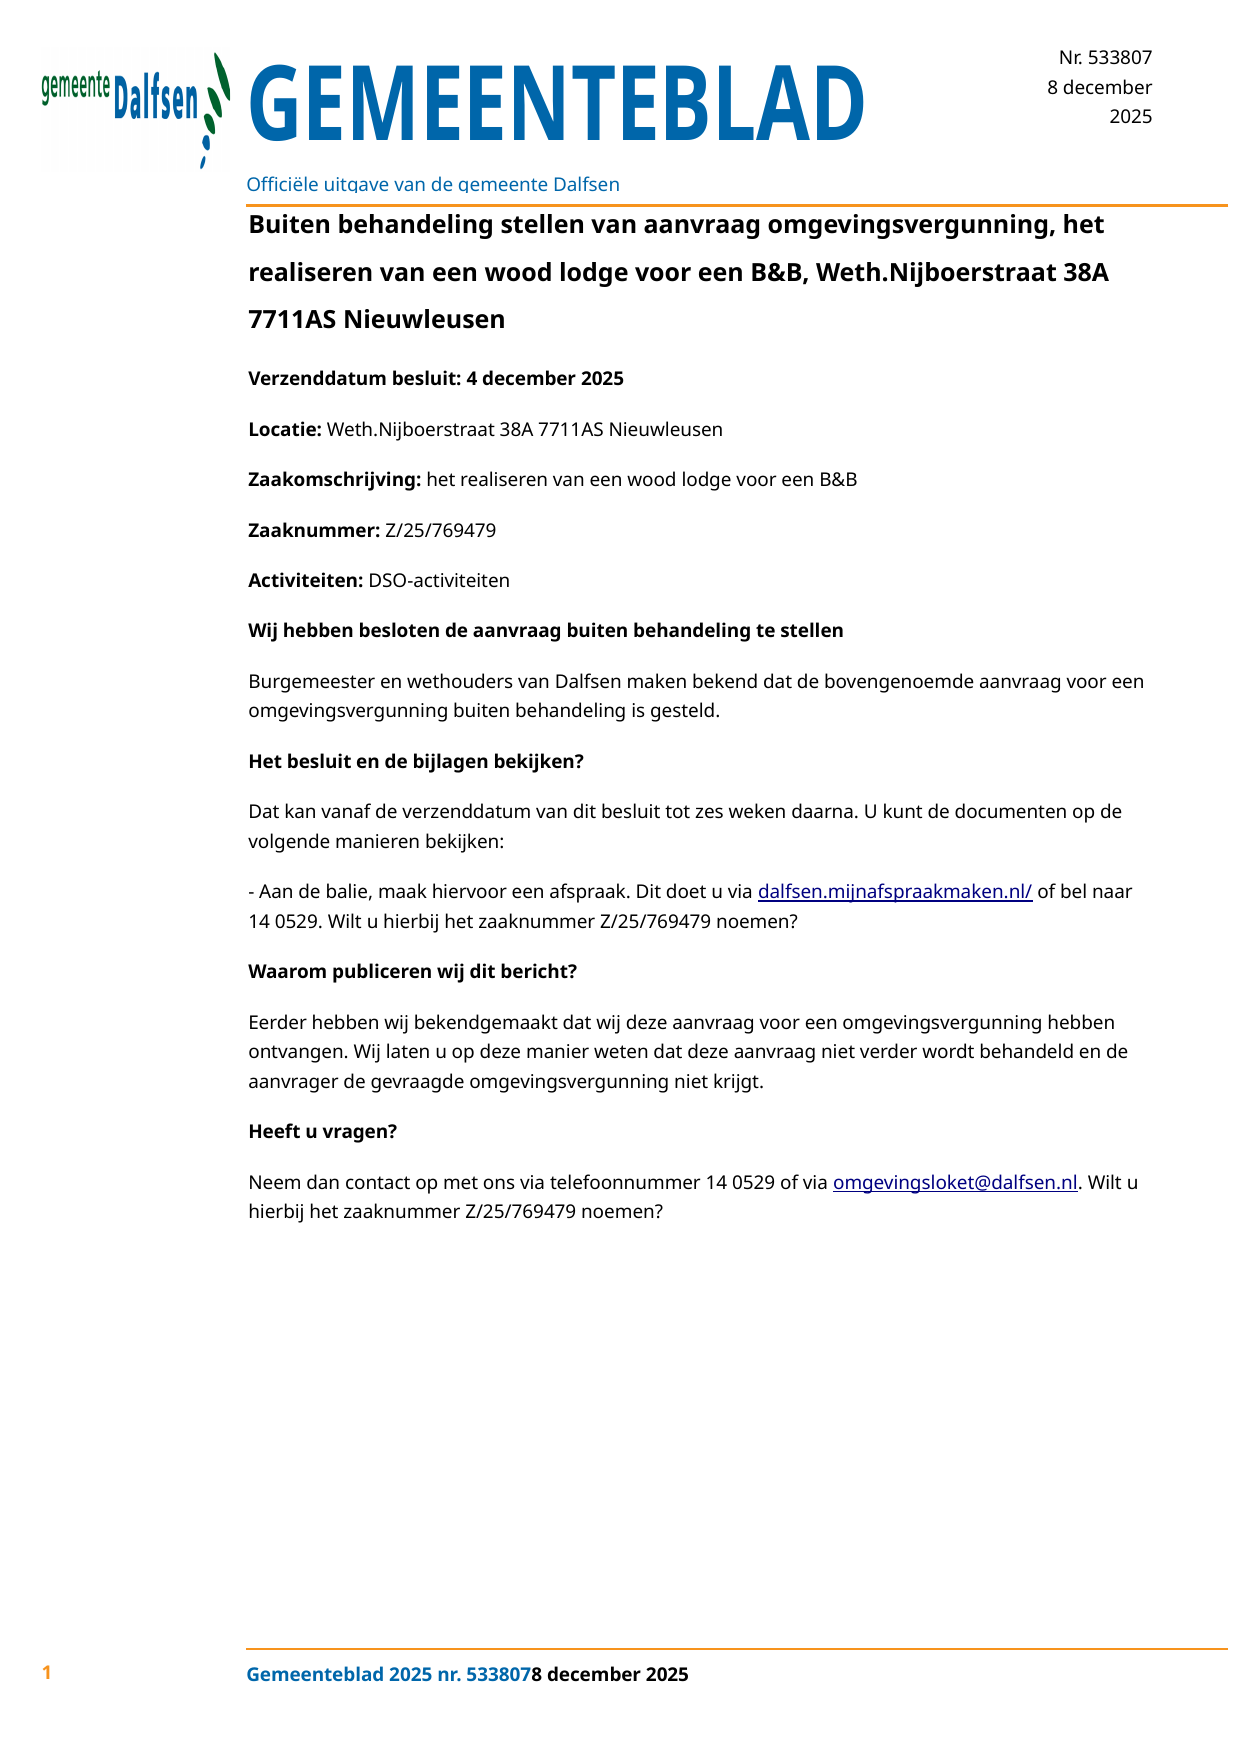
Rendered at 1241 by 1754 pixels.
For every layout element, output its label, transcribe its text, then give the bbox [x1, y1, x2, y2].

text Dat kan vanaf de verzenddatum van dit besluit tot zes weken daarna. U kunt de documenten op de volgende manieren bekijken: [248, 798, 1152, 854]
text Locatie: Weth.Nijboerstraat 38A 7711AS Nieuwleusen [248, 416, 1152, 442]
text Waarom publiceren wij dit bericht? [248, 958, 1152, 984]
text Burgemeester en wethouders van Dalfsen maken bekend dat de bovengenoemde aanvraag voor een omgevingsvergunning buiten behandeling is gesteld. [248, 668, 1152, 723]
picture [41, 47, 231, 172]
text Verzenddatum besluit: 4 december 2025 [248, 366, 1152, 391]
text Neem dan contact op met ons via telefoonnummer 14 0529 of via omgevingsloket@dalfsen.nl. Wilt u hierbij het zaaknummer Z/25/769479 noemen? [248, 1169, 1152, 1224]
text Het besluit en de bijlagen bekijken? [248, 748, 1152, 774]
text Wij hebben besloten de aanvraag buiten behandeling te stellen [248, 618, 1152, 643]
text - Aan de balie, maak hiervoor een afspraak. Dit doet u via dalfsen.mijnafspraakmaken.nl/ of bel naar 14 0529. Wilt u hierbij het zaaknummer Z/25/769479 noemen? [248, 878, 1152, 934]
text Activiteiten: DSO-activiteiten [248, 567, 1152, 593]
text Eerder hebben wij bekendgemaakt dat wij deze aanvraag voor een omgevingsvergunning hebben ontvangen. Wij laten u op deze manier weten dat deze aanvraag niet verder wordt behandeld en de aanvrager de gevraagde omgevingsvergunning niet krijgt. [248, 1009, 1152, 1094]
text Heeft u vragen? [248, 1118, 1152, 1144]
text Zaaknummer: Z/25/769479 [248, 517, 1152, 542]
text Buiten behandeling stellen van aanvraag omgevingsvergunning, het realiseren van een wood lodge voor een B&B, Weth.Nijboerstraat 38A 7711AS Nieuwleusen [248, 207, 1152, 336]
text Zaakomschrijving: het realiseren van een wood lodge voor een B&B [248, 466, 1152, 492]
